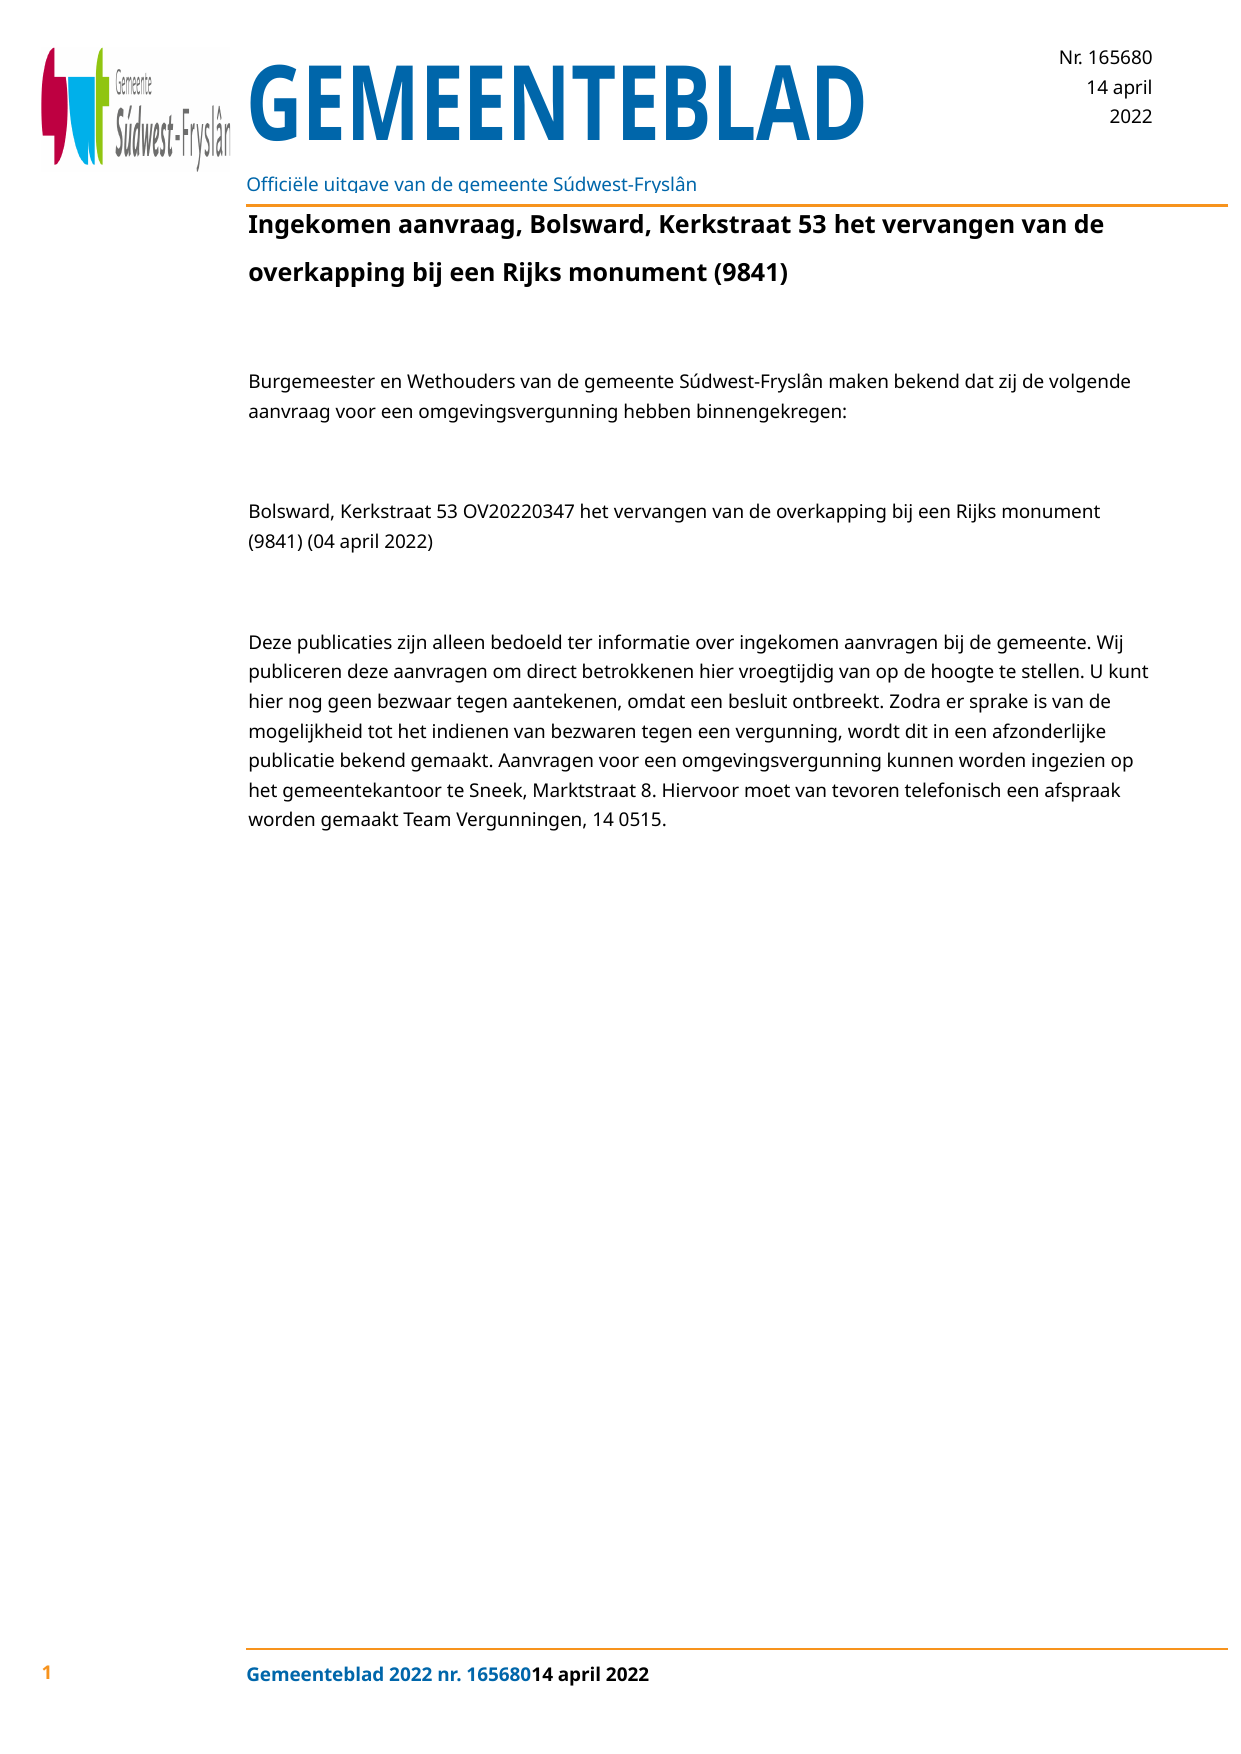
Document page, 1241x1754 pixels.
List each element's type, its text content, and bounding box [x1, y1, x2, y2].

text Bolsward, Kerkstraat 53 OV20220347 het vervangen van de overkapping bij een Rijks monument (9841) (04 april 2022) [248, 499, 1152, 554]
text Ingekomen aanvraag, Bolsward, Kerkstraat 53 het vervangen van de overkapping bij een Rijks monument (9841) [248, 207, 1152, 288]
picture [41, 47, 231, 172]
text Burgemeester en Wethouders van de gemeente Súdwest-Fryslân maken bekend dat zij de volgende aanvraag voor een omgevingsvergunning hebben binnengekregen: [248, 368, 1152, 424]
text Deze publicaties zijn alleen bedoeld ter informatie over ingekomen aanvragen bij de gemeente. Wij publiceren deze aanvragen om direct betrokkenen hier vroegtijdig van op de hoogte te stellen. U kunt hier nog geen bezwaar tegen aantekenen, omdat een besluit ontbreekt. Zodra er sprake is van de mogelijkheid tot het indienen van bezwaren tegen een vergunning, wordt dit in een afzonderlijke publicatie bekend gemaakt. Aanvragen voor een omgevingsvergunning kunnen worden ingezien op het gemeentekantoor te Sneek, Marktstraat 8. Hiervoor moet van tevoren telefonisch een afspraak worden gemaakt Team Vergunningen, 14 0515. [248, 629, 1152, 832]
